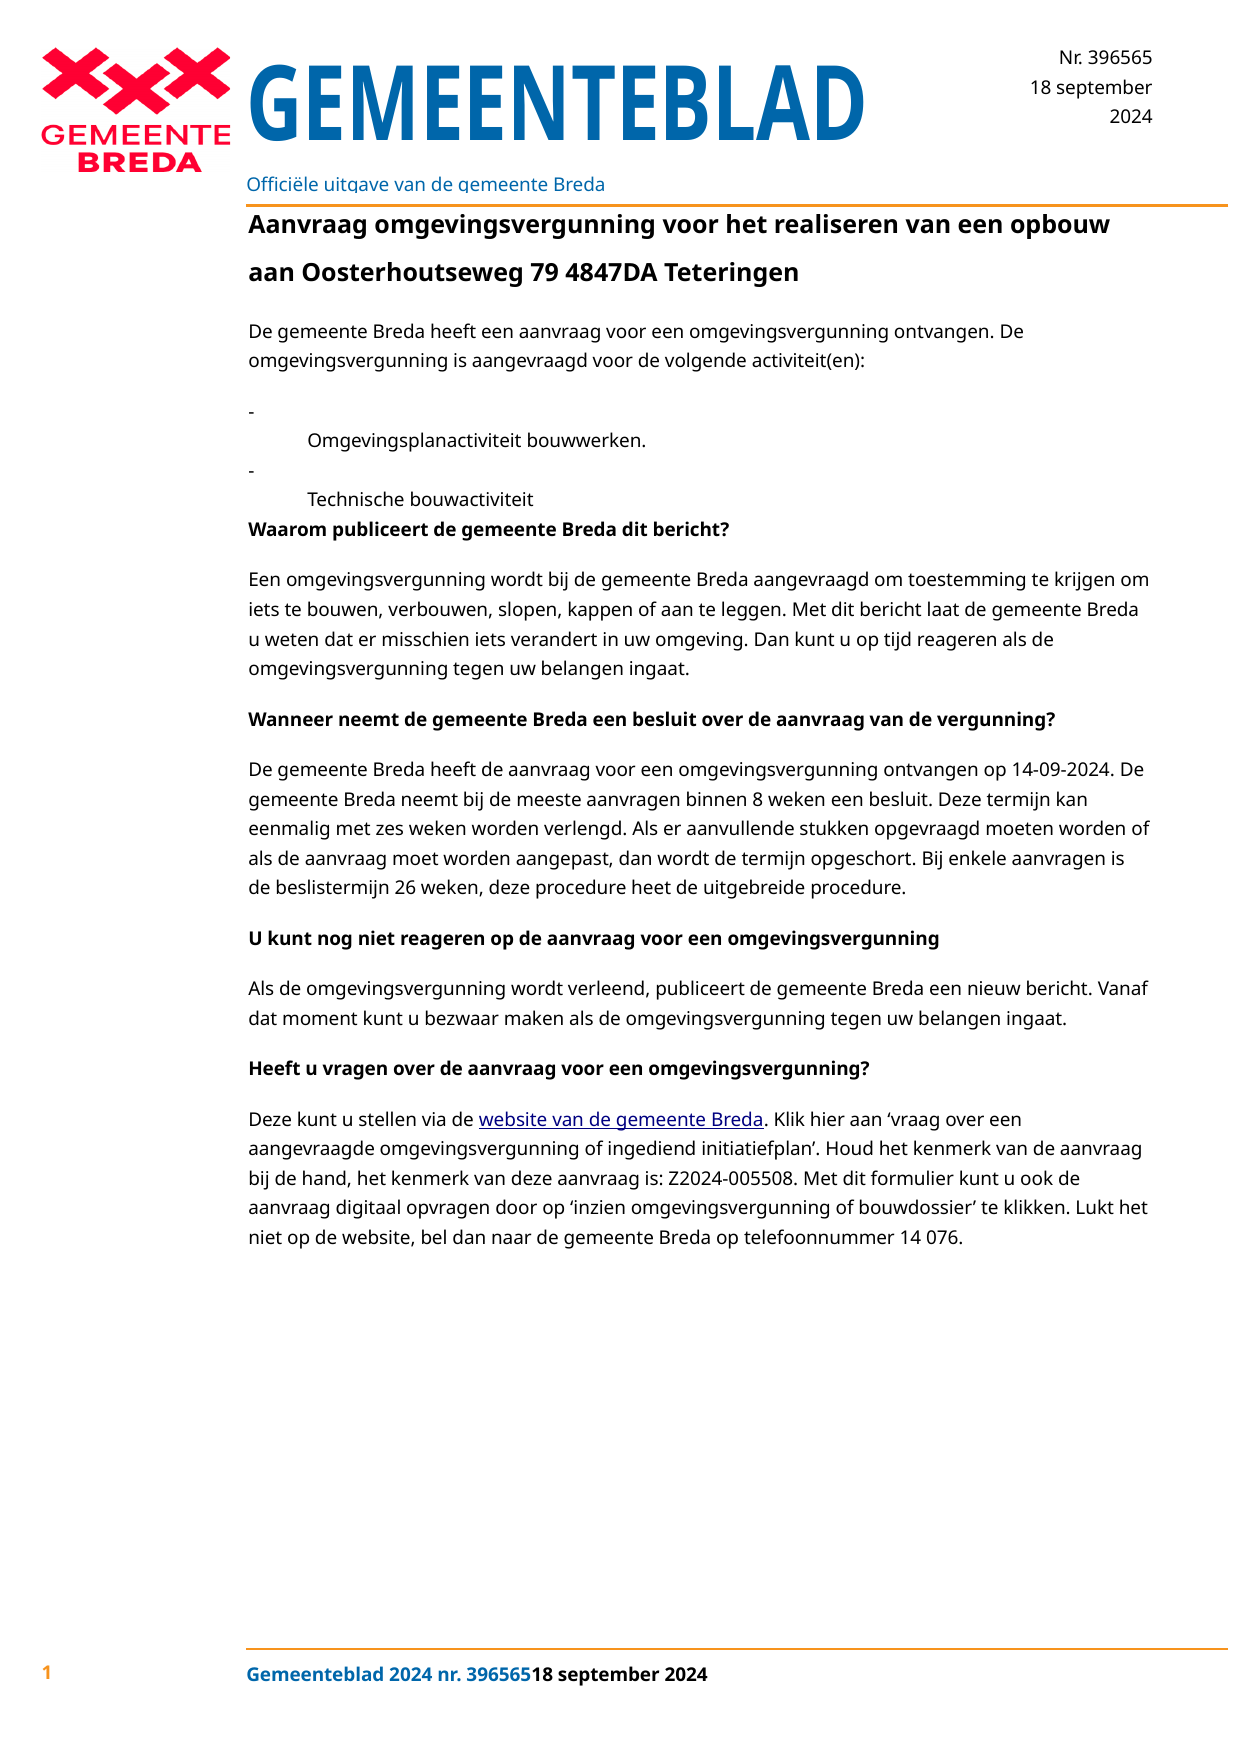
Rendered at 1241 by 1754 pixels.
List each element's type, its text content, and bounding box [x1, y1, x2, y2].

text Deze kunt u stellen via de website van de gemeente Breda. Klik hier aan ‘vraag over een aangevraagde omgevingsvergunning of ingediend initiatiefplan’. Houd het kenmerk van de aanvraag bij de hand, het kenmerk van deze aanvraag is: Z2024-005508. Met dit formulier kunt u ook de aanvraag digitaal opvragen door op ‘inzien omgevingsvergunning of bouwdossier’ te klikken. Lukt het niet op de website, bel dan naar de gemeente Breda op telefoonnummer 14 076. [248, 1106, 1152, 1250]
text Wanneer neemt de gemeente Breda een besluit over de aanvraag van de vergunning? [248, 706, 1152, 732]
text Een omgevingsvergunning wordt bij de gemeente Breda aangevraagd om toestemming te krijgen om iets te bouwen, verbouwen, slopen, kappen of aan te leggen. Met dit bericht laat de gemeente Breda u weten dat er misschien iets verandert in uw omgeving. Dan kunt u op tijd reageren als de omgevingsvergunning tegen uw belangen ingaat. [248, 567, 1152, 681]
text Als de omgevingsvergunning wordt verleend, publiceert de gemeente Breda een nieuw bericht. Vanaf dat moment kunt u bezwaar maken als de omgevingsvergunning tegen uw belangen ingaat. [248, 975, 1152, 1031]
text Waarom publiceert de gemeente Breda dit bericht? [248, 516, 1152, 542]
text De gemeente Breda heeft de aanvraag voor een omgevingsvergunning ontvangen op 14-09-2024. De gemeente Breda neemt bij de meeste aanvragen binnen 8 weken een besluit. Deze termijn kan eenmalig met zes weken worden verlengd. Als er aanvullende stukken opgevraagd moeten worden of als de aanvraag moet worden aangepast, dan wordt de termijn opgeschort. Bij enkele aanvragen is de beslistermijn 26 weken, deze procedure heet de uitgebreide procedure. [248, 756, 1152, 900]
picture [41, 47, 231, 172]
list Omgevingsplanactiviteit bouwwerken. [248, 427, 1152, 453]
text U kunt nog niet reageren op de aanvraag voor een omgevingsvergunning [248, 925, 1152, 951]
text Heeft u vragen over de aanvraag voor een omgevingsvergunning? [248, 1055, 1152, 1081]
list Technische bouwactiviteit [248, 487, 1152, 512]
text De gemeente Breda heeft een aanvraag voor een omgevingsvergunning ontvangen. De omgevingsvergunning is aangevraagd voor de volgende activiteit(en): [248, 318, 1152, 373]
text Aanvraag omgevingsvergunning voor het realiseren van een opbouw aan Oosterhoutseweg 79 4847DA Teteringen [248, 207, 1152, 288]
